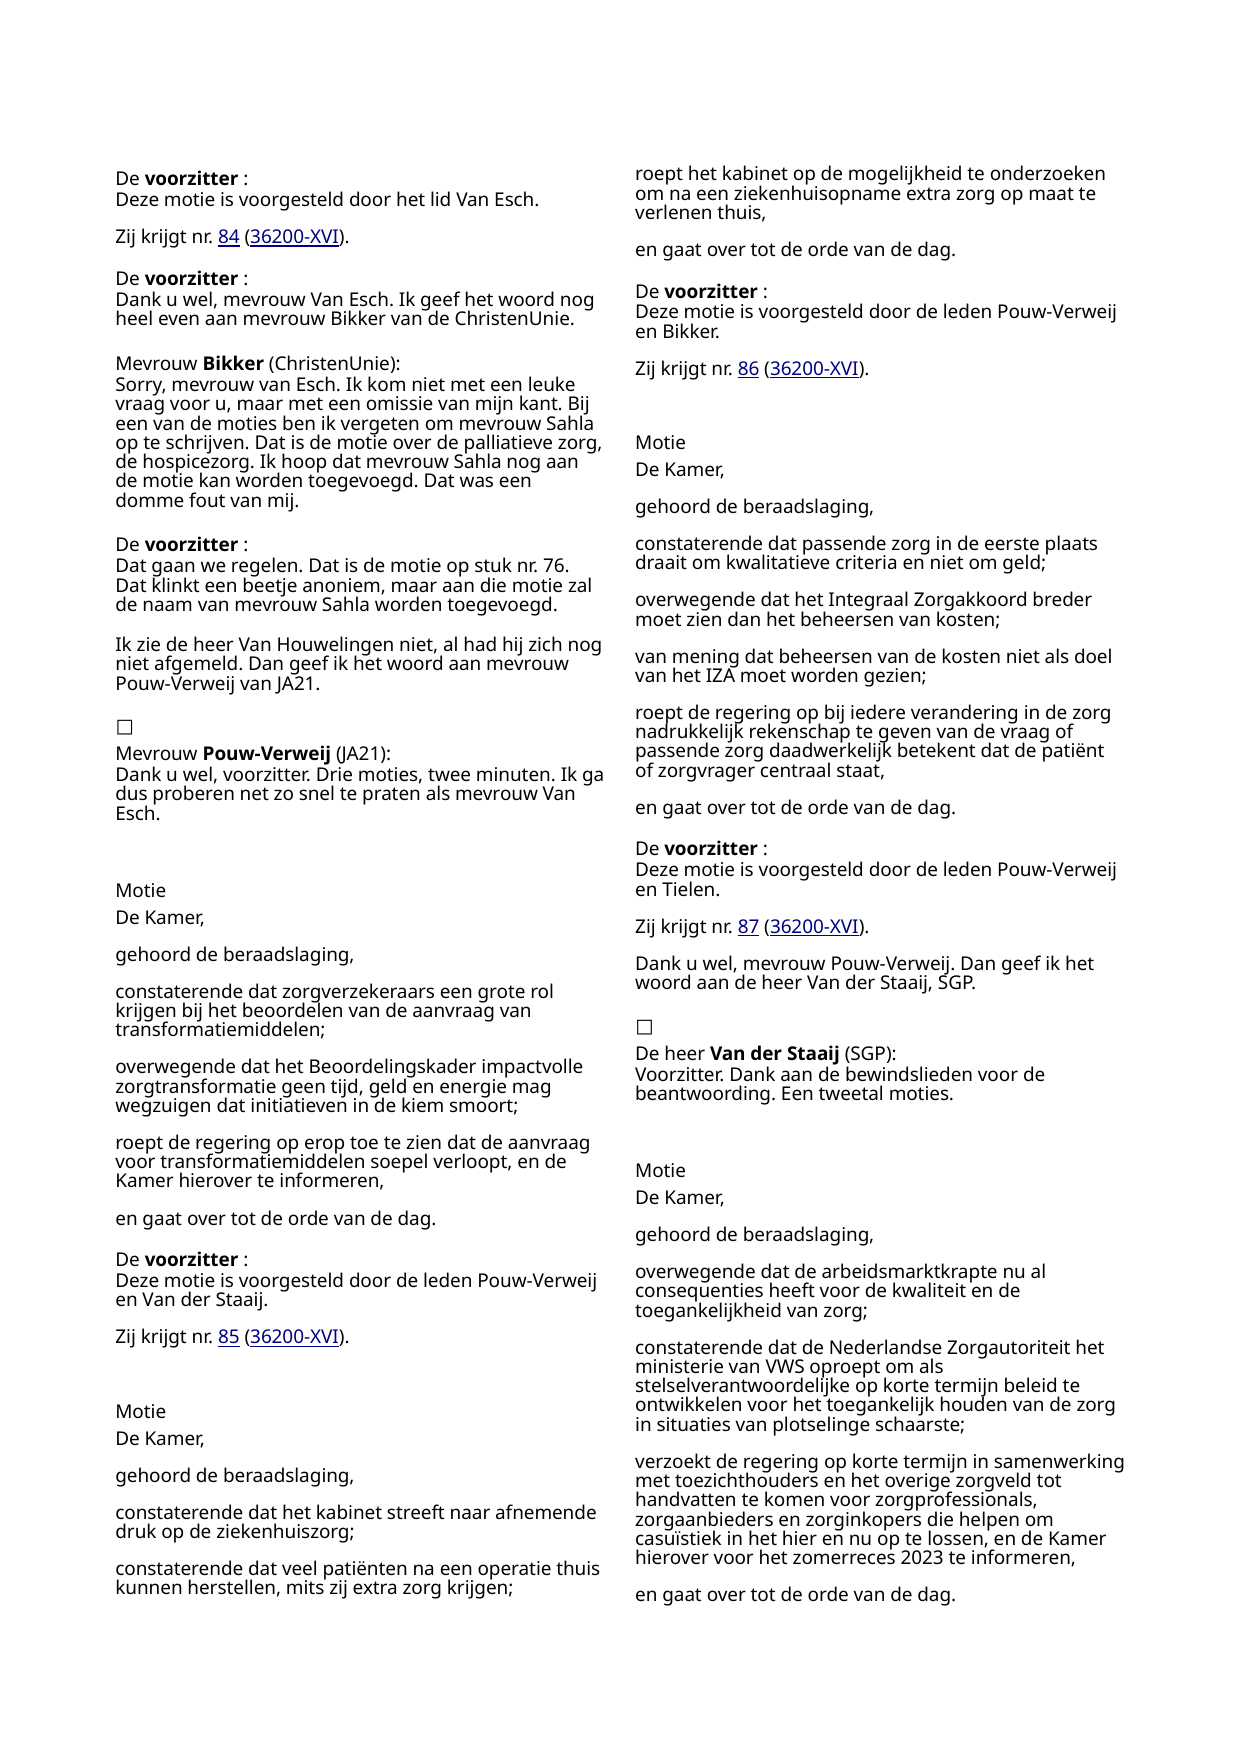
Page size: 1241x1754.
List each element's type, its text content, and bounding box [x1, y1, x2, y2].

text ⬜ [635, 1014, 1125, 1040]
text gehoord de beraadslaging, [635, 498, 1125, 517]
text en gaat over tot de orde van de dag. [635, 799, 1125, 818]
text Zij krijgt nr. 87 (36200-XVI). [635, 918, 1125, 937]
text Zij krijgt nr. 86 (36200-XVI). [635, 360, 1125, 379]
text Deze motie is voorgesteld door de leden Pouw-Verweij en Tielen. [635, 861, 1125, 900]
text gehoord de beraadslaging, [115, 1467, 605, 1486]
text Mevrouw Pouw-Verweij (JA21): [115, 740, 605, 766]
text overwegende dat het Integraal Zorgakkoord breder moet zien dan het beheersen van kosten; [635, 591, 1125, 630]
text overwegende dat de arbeidsmarktkrapte nu al consequenties heeft voor de kwaliteit en de toegankelijkheid van zorg; [635, 1263, 1125, 1321]
text De Kamer, [115, 909, 605, 928]
text Motie [115, 1398, 605, 1424]
text Mevrouw Bikker (ChristenUnie): [115, 350, 605, 376]
text De heer Van der Staaij (SGP): [635, 1040, 1125, 1066]
text gehoord de beraadslaging, [635, 1226, 1125, 1245]
text verzoekt de regering op korte termijn in samenwerking met toezichthouders en het overige zorgveld tot handvatten te komen voor zorgprofessionals, zorgaanbieders en zorginkopers die helpen om casuïstiek in het hier en nu op te lossen, en de Kamer hierover voor het zomerreces 2023 te informeren, [635, 1453, 1125, 1568]
text ⬜ [115, 714, 605, 740]
text Deze motie is voorgesteld door het lid Van Esch. [115, 191, 605, 210]
text en gaat over tot de orde van de dag. [635, 241, 1125, 260]
text De voorzitter : [115, 265, 605, 291]
text constaterende dat zorgverzekeraars een grote rol krijgen bij het beoordelen van de aanvraag van transformatiemiddelen; [115, 983, 605, 1041]
text constaterende dat veel patiënten na een operatie thuis kunnen herstellen, mits zij extra zorg krijgen; [115, 1560, 605, 1598]
text Dat gaan we regelen. Dat is de motie op stuk nr. 76. Dat klinkt een beetje anoniem, maar aan die motie zal de naam van mevrouw Sahla worden toegevoegd. [115, 557, 605, 615]
text Ik zie de heer Van Houwelingen niet, al had hij zich nog niet afgemeld. Dan geef ik het woord aan mevrouw Pouw-Verweij van JA21. [115, 636, 605, 694]
text Motie [635, 1157, 1125, 1183]
text roept de regering op bij iedere verandering in de zorg nadrukkelijk rekenschap te geven van de vraag of passende zorg daadwerkelijk betekent dat de patiënt of zorgvrager centraal staat, [635, 704, 1125, 781]
text Dank u wel, mevrouw Pouw-Verweij. Dan geef ik het woord aan de heer Van der Staaij, SGP. [635, 955, 1125, 993]
text Zij krijgt nr. 85 (36200-XVI). [115, 1328, 605, 1348]
text Deze motie is voorgesteld door de leden Pouw-Verweij en Bikker. [635, 303, 1125, 342]
text constaterende dat de Nederlandse Zorgautoriteit het ministerie van VWS oproept om als stelselverantwoordelijke op korte termijn beleid te ontwikkelen voor het toegankelijk houden van de zorg in situaties van plotselinge schaarste; [635, 1339, 1125, 1435]
text en gaat over tot de orde van de dag. [115, 1209, 605, 1229]
text De voorzitter : [115, 1246, 605, 1272]
text Motie [635, 429, 1125, 455]
text roept de regering op erop toe te zien dat de aanvraag voor transformatiemiddelen soepel verloopt, en de Kamer hierover te informeren, [115, 1134, 605, 1192]
text Zij krijgt nr. 84 (36200-XVI). [115, 228, 605, 247]
text constaterende dat het kabinet streeft naar afnemende druk op de ziekenhuiszorg; [115, 1504, 605, 1542]
text De voorzitter : [635, 836, 1125, 861]
text De Kamer, [635, 461, 1125, 480]
text De Kamer, [115, 1430, 605, 1449]
text De Kamer, [635, 1189, 1125, 1208]
text overwegende dat het Beoordelingskader impactvolle zorgtransformatie geen tijd, geld en energie mag wegzuigen dat initiatieven in de kiem smoort; [115, 1058, 605, 1116]
text en gaat over tot de orde van de dag. [635, 1586, 1125, 1605]
text De voorzitter : [115, 532, 605, 557]
text Motie [115, 877, 605, 903]
text Voorzitter. Dank aan de bewindslieden voor de beantwoording. Een tweetal moties. [635, 1066, 1125, 1104]
text Dank u wel, voorzitter. Drie moties, twee minuten. Ik ga dus proberen net zo snel te praten als mevrouw Van Esch. [115, 766, 605, 824]
text constaterende dat passende zorg in de eerste plaats draait om kwalitatieve criteria en niet om geld; [635, 535, 1125, 574]
text Sorry, mevrouw van Esch. Ik kom niet met een leuke vraag voor u, maar met een omissie van mijn kant. Bij een van de moties ben ik vergeten om mevrouw Sahla op te schrijven. Dat is de motie over de palliatieve zorg, de hospicezorg. Ik hoop dat mevrouw Sahla nog aan de motie kan worden toegevoegd. Dat was een domme fout van mij. [115, 376, 605, 511]
text roept het kabinet op de mogelijkheid te onderzoeken om na een ziekenhuisopname extra zorg op maat te verlenen thuis, [635, 165, 1125, 223]
text Deze motie is voorgesteld door de leden Pouw-Verweij en Van der Staaij. [115, 1272, 605, 1311]
text De voorzitter : [635, 278, 1125, 303]
text De voorzitter : [115, 165, 605, 191]
text van mening dat beheersen van de kosten niet als doel van het IZA moet worden gezien; [635, 648, 1125, 686]
text gehoord de beraadslaging, [115, 946, 605, 965]
text Dank u wel, mevrouw Van Esch. Ik geef het woord nog heel even aan mevrouw Bikker van de ChristenUnie. [115, 291, 605, 329]
